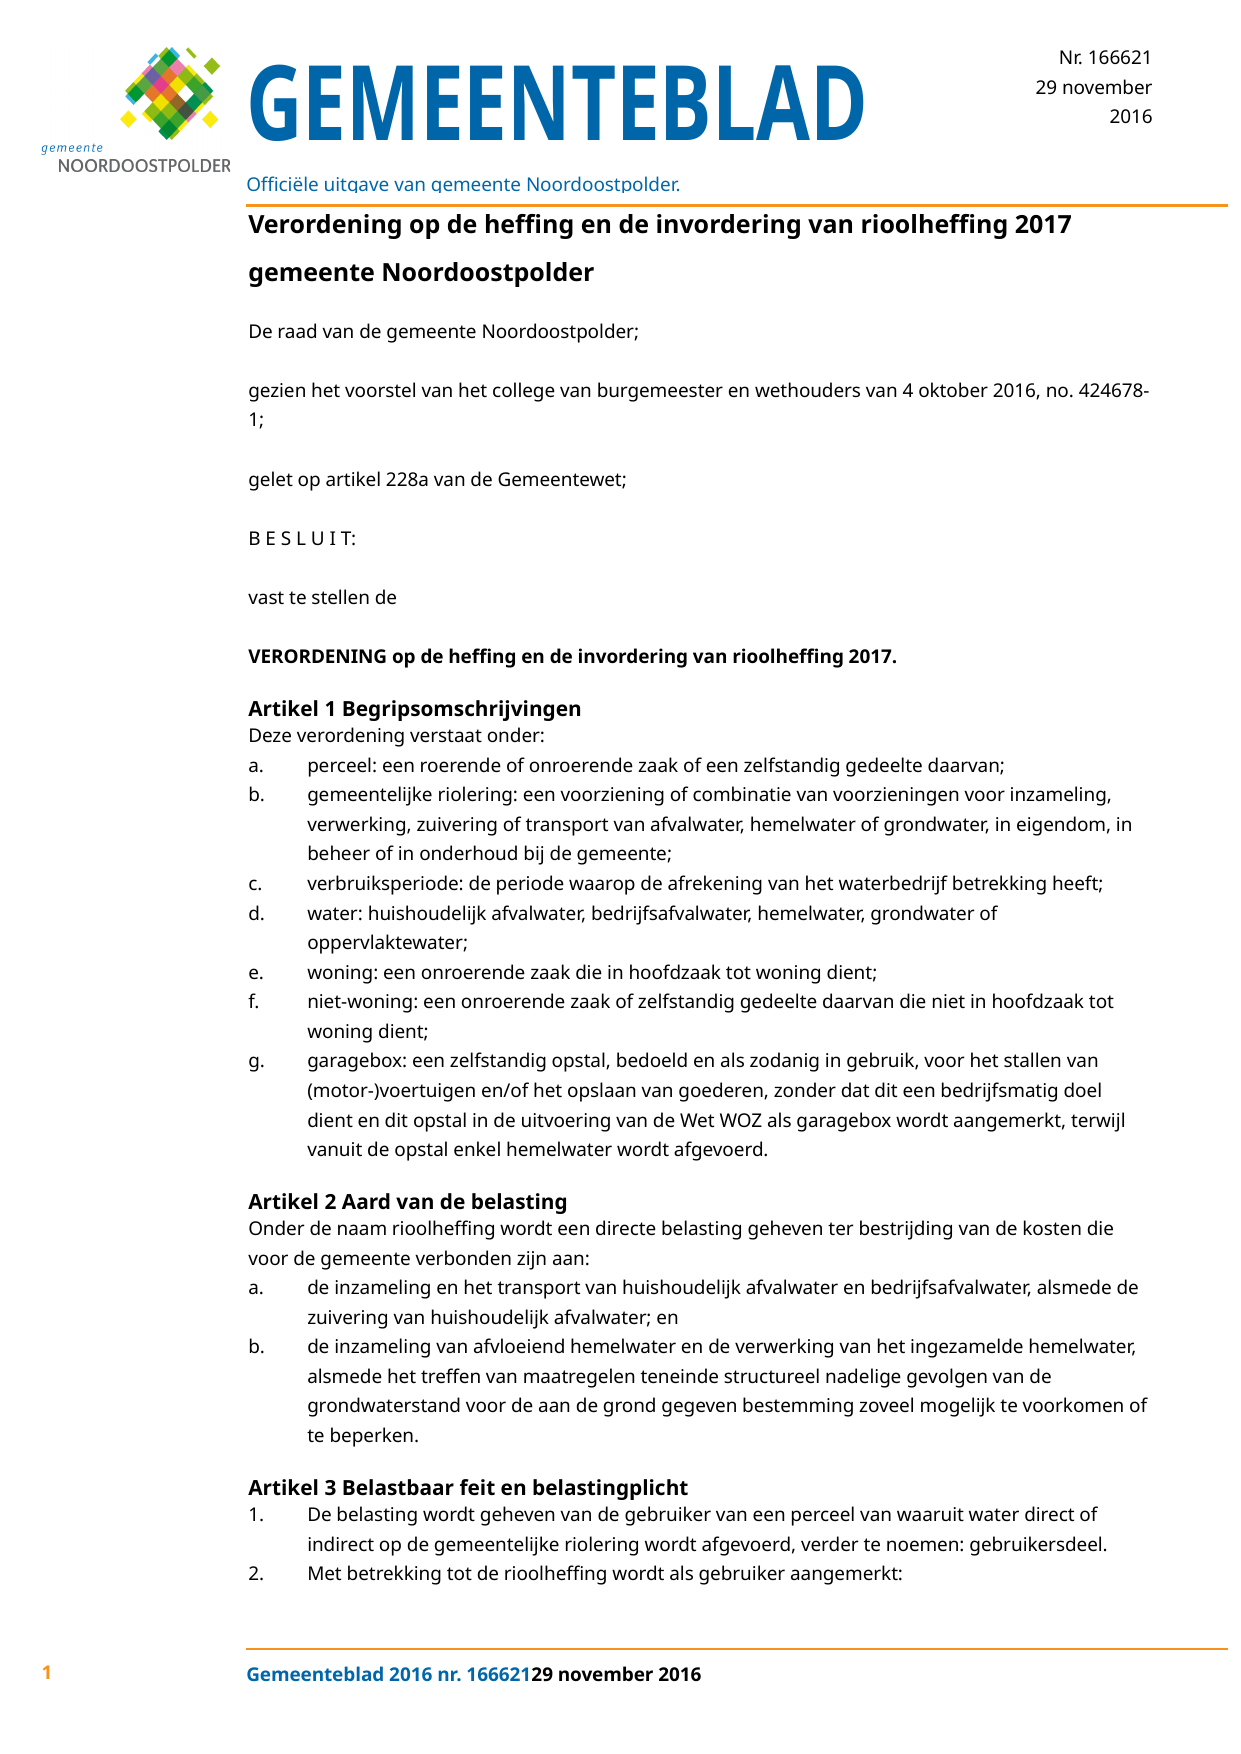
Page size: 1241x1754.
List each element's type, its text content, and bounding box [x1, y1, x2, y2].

list woning: een onroerende zaak die in hoofdzaak tot woning dient; [248, 959, 1152, 984]
list verbruiksperiode: de periode waarop de afrekening van het waterbedrijf betrekking heeft; [248, 870, 1152, 896]
text vast te stellen de [248, 584, 1152, 610]
text VERORDENING op de heffing en de invordering van rioolheffing 2017. [248, 643, 1152, 669]
list garagebox: een zelfstandig opstal, bedoeld en als zodanig in gebruik, voor het stallen van (motor-)voertuigen en/of het opslaan van goederen, zonder dat dit een bedrijfsmatig doel dient en dit opstal in de uitvoering van de Wet WOZ als garagebox wordt aangemerkt, terwijl vanuit de opstal enkel hemelwater wordt afgevoerd. [248, 1048, 1152, 1162]
list gemeentelijke riolering: een voorziening of combinatie van voorzieningen voor inzameling, verwerking, zuivering of transport van afvalwater, hemelwater of grondwater, in eigendom, in beheer of in onderhoud bij de gemeente; [248, 781, 1152, 866]
list perceel: een roerende of onroerende zaak of een zelfstandig gedeelte daarvan; [248, 752, 1152, 777]
list de inzameling en het transport van huishoudelijk afvalwater en bedrijfsafvalwater, alsmede de zuivering van huishoudelijk afvalwater; en [248, 1274, 1152, 1330]
text Artikel 1 Begripsomschrijvingen [248, 694, 1152, 722]
picture [41, 47, 231, 172]
text B E S L U I T: [248, 525, 1152, 551]
text Onder de naam rioolheffing wordt een directe belasting geheven ter bestrijding van de kosten die voor de gemeente verbonden zijn aan: [248, 1215, 1152, 1271]
text Artikel 2 Aard van de belasting [248, 1187, 1152, 1215]
text Verordening op de heffing en de invordering van rioolheffing 2017 gemeente Noordoostpolder [248, 207, 1152, 288]
list Met betrekking tot de rioolheffing wordt als gebruiker aangemerkt: [248, 1560, 1152, 1586]
text Deze verordening verstaat onder: [248, 722, 1152, 748]
text gelet op artikel 228a van de Gemeentewet; [248, 466, 1152, 492]
list niet-woning: een onroerende zaak of zelfstandig gedeelte daarvan die niet in hoofdzaak tot woning dient; [248, 988, 1152, 1044]
text gezien het voorstel van het college van burgemeester en wethouders van 4 oktober 2016, no. 424678-1; [248, 377, 1152, 432]
text De raad van de gemeente Noordoostpolder; [248, 318, 1152, 344]
list de inzameling van afvloeiend hemelwater en de verwerking van het ingezamelde hemelwater, alsmede het treffen van maatregelen teneinde structureel nadelige gevolgen van de grondwaterstand voor de aan de grond gegeven bestemming zoveel mogelijk te voorkomen of te beperken. [248, 1333, 1152, 1448]
list De belasting wordt geheven van de gebruiker van een perceel van waaruit water direct of indirect op de gemeentelijke riolering wordt afgevoerd, verder te noemen: gebruikersdeel. [248, 1501, 1152, 1556]
text Artikel 3 Belastbaar feit en belastingplicht [248, 1473, 1152, 1501]
list water: huishoudelijk afvalwater, bedrijfsafvalwater, hemelwater, grondwater of oppervlaktewater; [248, 900, 1152, 955]
